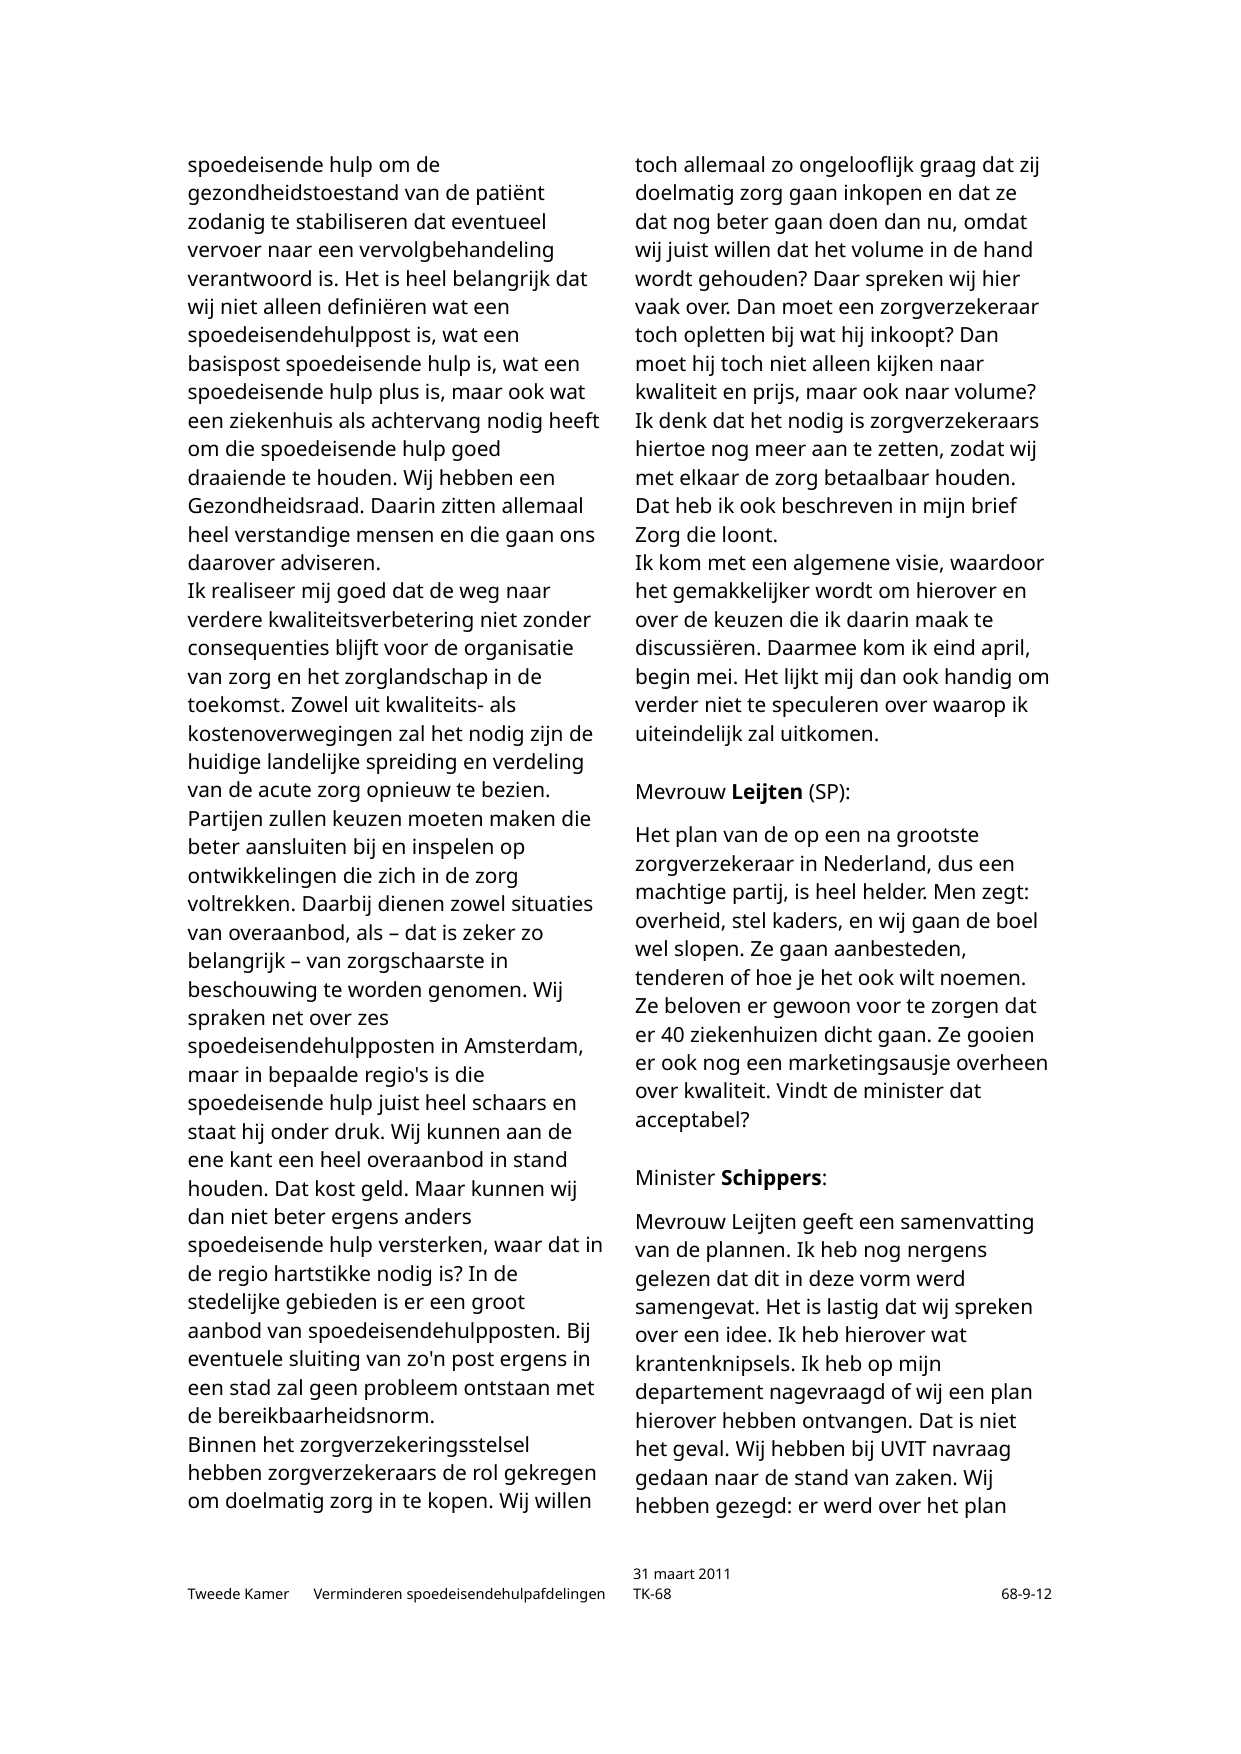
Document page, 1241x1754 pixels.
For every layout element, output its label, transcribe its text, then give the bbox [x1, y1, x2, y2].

text Het plan van de op een na grootste zorgverzekeraar in Nederland, dus een machtige partij, is heel helder. Men zegt: overheid, stel kaders, en wij gaan de boel wel slopen. Ze gaan aanbesteden, tenderen of hoe je het ook wilt noemen. Ze beloven er gewoon voor te zorgen dat er 40 ziekenhuizen dicht gaan. Ze gooien er ook nog een marketingsausje overheen over kwaliteit. Vindt de minister dat acceptabel? [635, 821, 1053, 1133]
text spoedeisende hulp om de gezondheidstoestand van de patiënt zodanig te stabiliseren dat eventueel vervoer naar een vervolgbehandeling verantwoord is. Het is heel belangrijk dat wij niet alleen definiëren wat een spoedeisendehulppost is, wat een basispost spoedeisende hulp is, wat een spoedeisende hulp plus is, maar ook wat een ziekenhuis als achtervang nodig heeft om die spoedeisende hulp goed draaiende te houden. Wij hebben een Gezondheidsraad. Daarin zitten allemaal heel verstandige mensen en die gaan ons daarover adviseren. [187, 150, 605, 577]
text Minister Schippers: [635, 1163, 1053, 1192]
text Ik kom met een algemene visie, waardoor het gemakkelijker wordt om hierover en over de keuzen die ik daarin maak te discussiëren. Daarmee kom ik eind april, begin mei. Het lijkt mij dan ook handig om verder niet te speculeren over waarop ik uiteindelijk zal uitkomen. [635, 548, 1053, 747]
text Binnen het zorgverzekeringsstelsel hebben zorgverzekeraars de rol gekregen om doelmatig zorg in te kopen. Wij willen [187, 1430, 605, 1515]
text Mevrouw Leijten geeft een samenvatting van de plannen. Ik heb nog nergens gelezen dat dit in deze vorm werd samengevat. Het is lastig dat wij spreken over een idee. Ik heb hierover wat krantenknipsels. Ik heb op mijn departement nagevraagd of wij een plan hierover hebben ontvangen. Dat is niet het geval. Wij hebben bij UVIT navraag gedaan naar de stand van zaken. Wij hebben gezegd: er werd over het plan [635, 1207, 1053, 1520]
text Mevrouw Leijten (SP): [635, 777, 1053, 806]
text toch allemaal zo ongelooflijk graag dat zij doelmatig zorg gaan inkopen en dat ze dat nog beter gaan doen dan nu, omdat wij juist willen dat het volume in de hand wordt gehouden? Daar spreken wij hier vaak over. Dan moet een zorgverzekeraar toch opletten bij wat hij inkoopt? Dan moet hij toch niet alleen kijken naar kwaliteit en prijs, maar ook naar volume? Ik denk dat het nodig is zorgverzekeraars hiertoe nog meer aan te zetten, zodat wij met elkaar de zorg betaalbaar houden. Dat heb ik ook beschreven in mijn brief Zorg die loont. [635, 150, 1053, 548]
text Ik realiseer mij goed dat de weg naar verdere kwaliteitsverbetering niet zonder consequenties blijft voor de organisatie van zorg en het zorglandschap in de toekomst. Zowel uit kwaliteits- als kostenoverwegingen zal het nodig zijn de huidige landelijke spreiding en verdeling van de acute zorg opnieuw te bezien. Partijen zullen keuzen moeten maken die beter aansluiten bij en inspelen op ontwikkelingen die zich in de zorg voltrekken. Daarbij dienen zowel situaties van overaanbod, als – dat is zeker zo belangrijk – van zorgschaarste in beschouwing te worden genomen. Wij spraken net over zes spoedeisendehulpposten in Amsterdam, maar in bepaalde regio's is die spoedeisende hulp juist heel schaars en staat hij onder druk. Wij kunnen aan de ene kant een heel overaanbod in stand houden. Dat kost geld. Maar kunnen wij dan niet beter ergens anders spoedeisende hulp versterken, waar dat in de regio hartstikke nodig is? In de stedelijke gebieden is er een groot aanbod van spoedeisendehulpposten. Bij eventuele sluiting van zo'n post ergens in een stad zal geen probleem ontstaan met de bereikbaarheidsnorm. [187, 577, 605, 1430]
